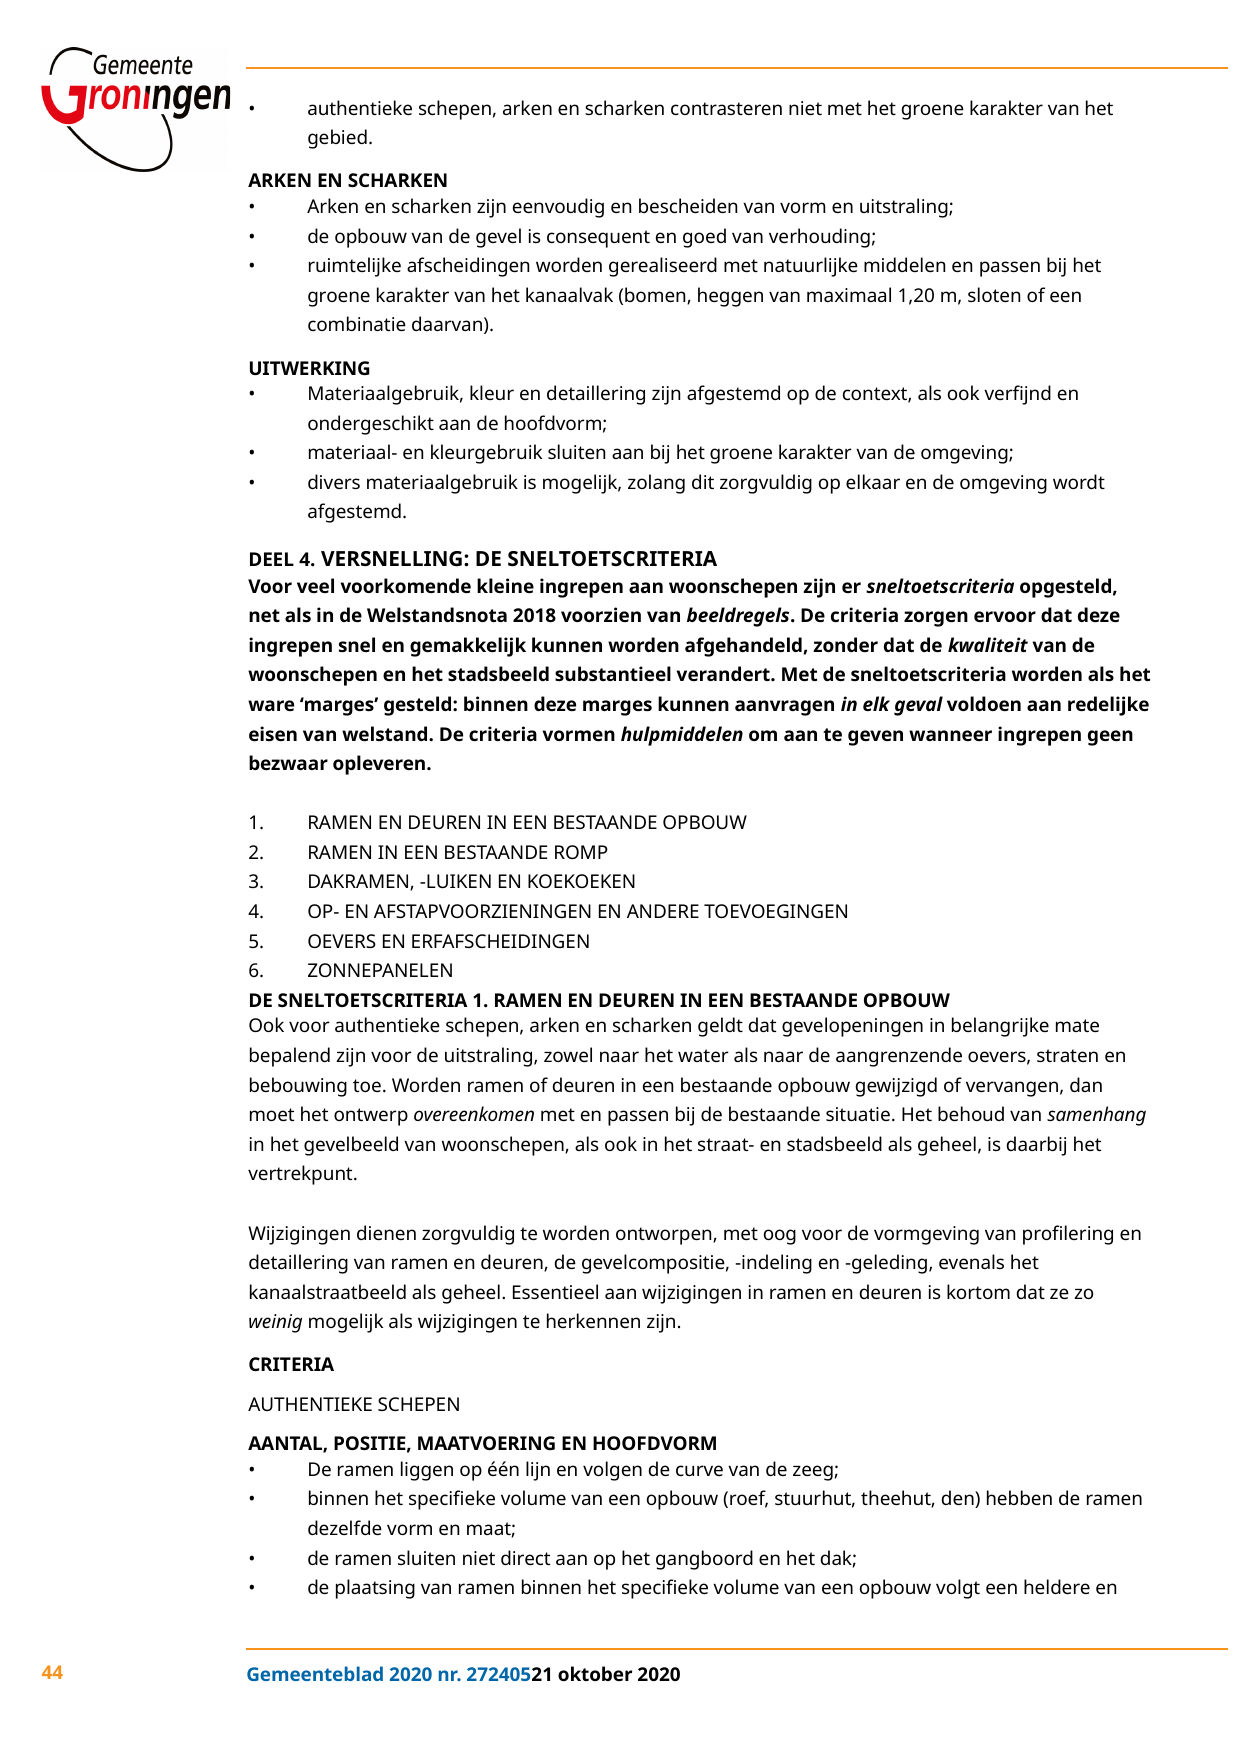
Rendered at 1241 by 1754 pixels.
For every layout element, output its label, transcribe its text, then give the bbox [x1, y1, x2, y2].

list OEVERS EN ERFAFSCHEIDINGEN [248, 928, 1152, 953]
list de plaatsing van ramen binnen het specifieke volume van een opbouw volgt een heldere en [248, 1574, 1152, 1600]
text AUTHENTIEKE SCHEPEN [248, 1391, 1152, 1417]
text DEEL 4. VERSNELLING: DE SNELTOETSCRITERIA [248, 544, 1152, 573]
text DE SNELTOETSCRITERIA 1. RAMEN EN DEUREN IN EEN BESTAANDE OPBOUW [248, 987, 1152, 1013]
list DAKRAMEN, -LUIKEN EN KOEKOEKEN [248, 869, 1152, 894]
list materiaal- en kleurgebruik sluiten aan bij het groene karakter van de omgeving; [248, 439, 1152, 465]
text Ook voor authentieke schepen, arken en scharken geldt dat gevelopeningen in belangrijke mate bepalend zijn voor de uitstraling, zowel naar het water als naar de aangrenzende oevers, straten en bebouwing toe. Worden ramen of deuren in een bestaande opbouw gewijzigd of vervangen, dan moet het ontwerp overeenkomen met en passen bij de bestaande situatie. Het behoud van samenhang in het gevelbeeld van woonschepen, als ook in het straat- en stadsbeeld als geheel, is daarbij het vertrekpunt. [248, 1013, 1152, 1186]
list de opbouw van de gevel is consequent en goed van verhouding; [248, 223, 1152, 248]
list Materiaalgebruik, kleur en detaillering zijn afgestemd op de context, als ook verfijnd en ondergeschikt aan de hoofdvorm; [248, 380, 1152, 436]
list De ramen liggen op één lijn en volgen de curve van de zeeg; [248, 1456, 1152, 1482]
list authentieke schepen, arken en scharken contrasteren niet met het groene karakter van het gebied. [248, 95, 1152, 150]
text UITWERKING [248, 355, 1152, 380]
list ruimtelijke afscheidingen worden gerealiseerd met natuurlijke middelen en passen bij het groene karakter van het kanaalvak (bomen, heggen van maximaal 1,20 m, sloten of een combinatie daarvan). [248, 252, 1152, 337]
list de ramen sluiten niet direct aan op het gangboord en het dak; [248, 1545, 1152, 1570]
text Voor veel voorkomende kleine ingrepen aan woonschepen zijn er sneltoetscriteria opgesteld, net als in de Welstandsnota 2018 voorzien van beeldregels. De criteria zorgen ervoor dat deze ingrepen snel en gemakkelijk kunnen worden afgehandeld, zonder dat de kwaliteit van de woonschepen en het stadsbeeld substantieel verandert. Met de sneltoetscriteria worden als het ware ‘marges’ gesteld: binnen deze marges kunnen aanvragen in elk geval voldoen aan redelijke eisen van welstand. De criteria vormen hulpmiddelen om aan te geven wanneer ingrepen geen bezwaar opleveren. [248, 573, 1152, 776]
picture [41, 47, 231, 172]
text Wijzigingen dienen zorgvuldig te worden ontworpen, met oog voor de vormgeving van profilering en detaillering van ramen en deuren, de gevelcompositie, -indeling en -geleding, evenals het kanaalstraatbeeld als geheel. Essentieel aan wijzigingen in ramen en deuren is kortom dat ze zo weinig mogelijk als wijzigingen te herkennen zijn. [248, 1220, 1152, 1334]
text AANTAL, POSITIE, MAATVOERING EN HOOFDVORM [248, 1430, 1152, 1456]
list ZONNEPANELEN [248, 957, 1152, 983]
text ARKEN EN SCHARKEN [248, 167, 1152, 193]
list OP- EN AFSTAPVOORZIENINGEN EN ANDERE TOEVOEGINGEN [248, 898, 1152, 924]
list divers materiaalgebruik is mogelijk, zolang dit zorgvuldig op elkaar en de omgeving wordt afgestemd. [248, 469, 1152, 524]
list RAMEN IN EEN BESTAANDE ROMP [248, 839, 1152, 865]
list Arken en scharken zijn eenvoudig en bescheiden van vorm en uitstraling; [248, 193, 1152, 219]
list binnen het specifieke volume van een opbouw (roef, stuurhut, theehut, den) hebben de ramen dezelfde vorm en maat; [248, 1486, 1152, 1541]
list RAMEN EN DEUREN IN EEN BESTAANDE OPBOUW [248, 809, 1152, 835]
text CRITERIA [248, 1352, 1152, 1377]
